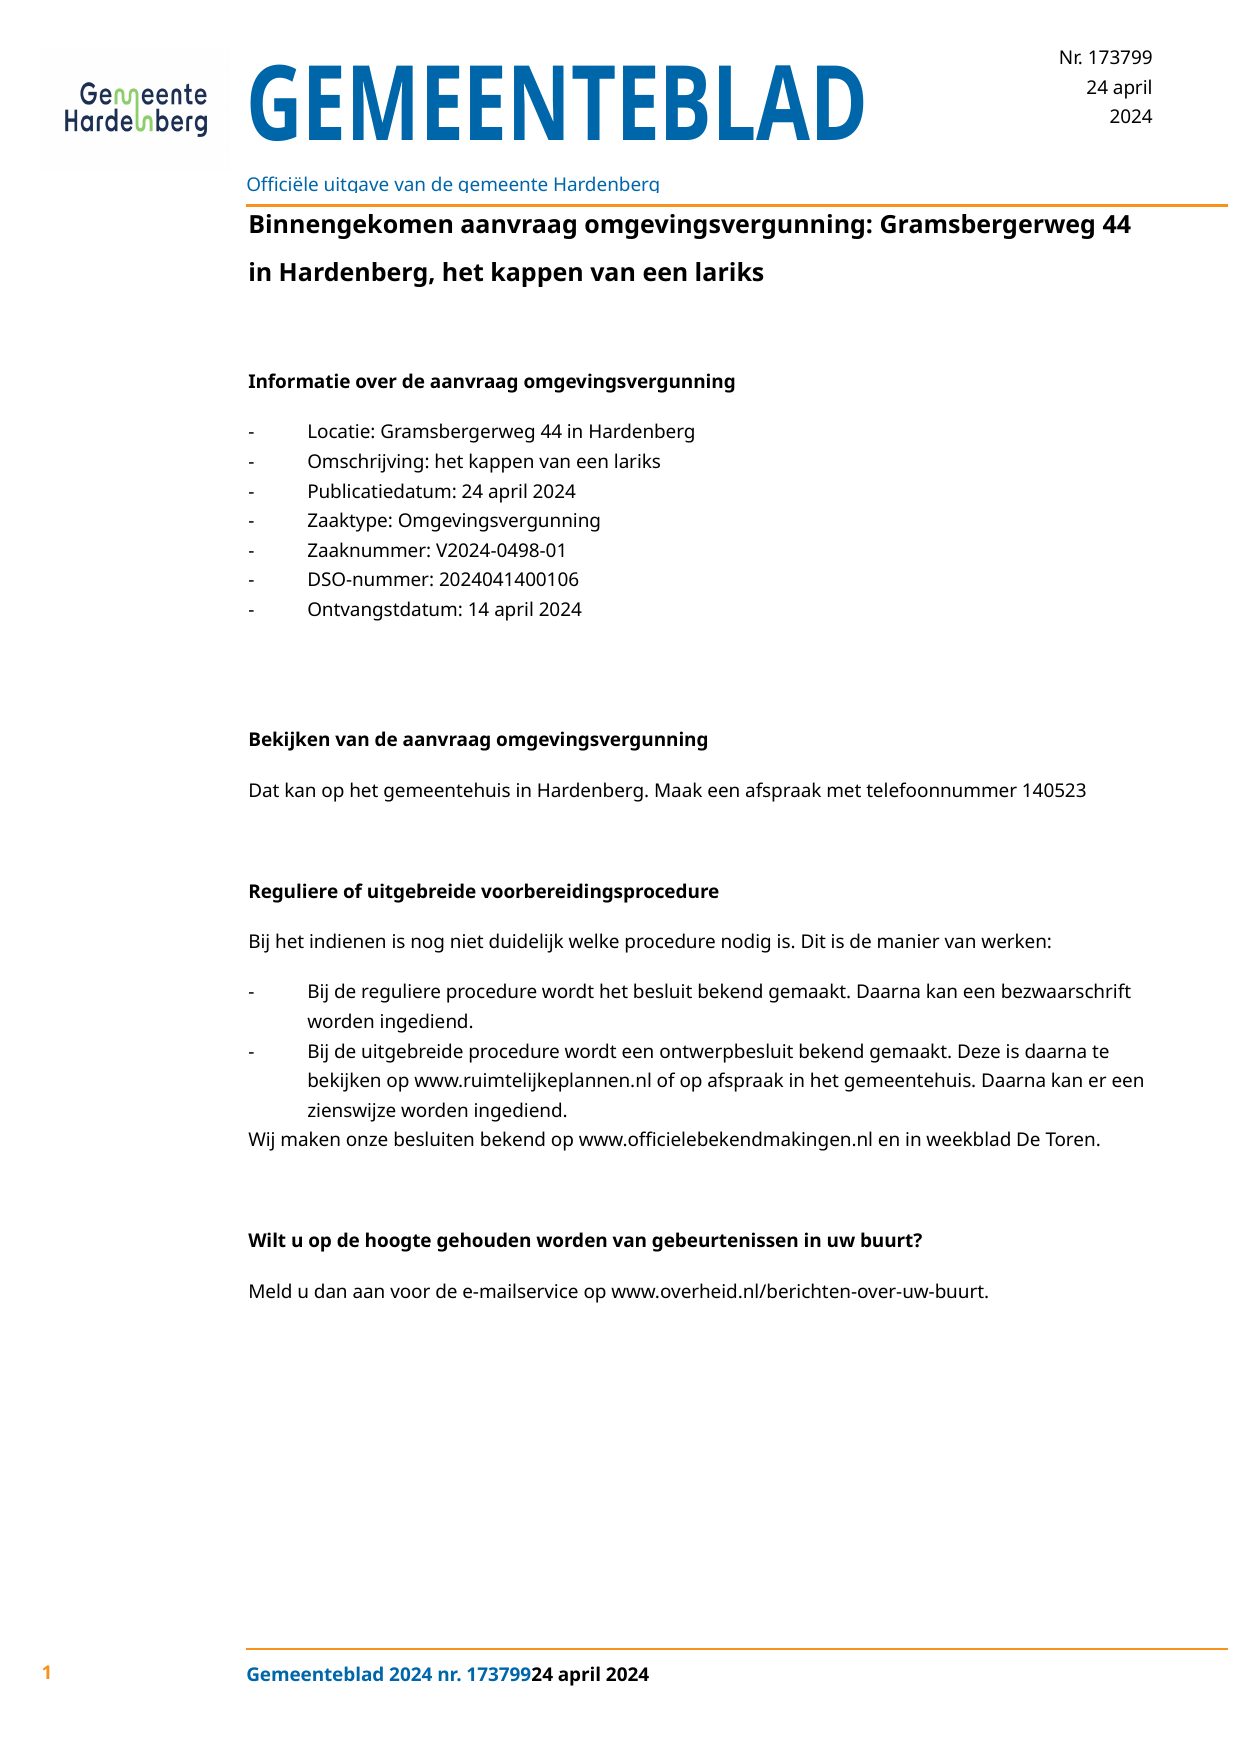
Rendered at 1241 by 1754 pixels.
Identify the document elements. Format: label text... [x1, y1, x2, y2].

text Binnengekomen aanvraag omgevingsvergunning: Gramsbergerweg 44 in Hardenberg, het kappen van een lariks [248, 207, 1152, 288]
list Ontvangstdatum: 14 april 2024 [248, 596, 1152, 622]
text Reguliere of uitgebreide voorbereidingsprocedure [248, 878, 1152, 904]
list Locatie: Gramsbergerweg 44 in Hardenberg [248, 419, 1152, 444]
list Zaaktype: Omgevingsvergunning [248, 507, 1152, 533]
picture [41, 47, 231, 172]
text Bij het indienen is nog niet duidelijk welke procedure nodig is. Dit is de manier van werken: [248, 928, 1152, 954]
list DSO-nummer: 2024041400106 [248, 567, 1152, 592]
text Bekijken van de aanvraag omgevingsvergunning [248, 727, 1152, 752]
list Bij de reguliere procedure wordt het besluit bekend gemaakt. Daarna kan een bezwaarschrift worden ingediend. [248, 979, 1152, 1034]
list Omschrijving: het kappen van een lariks [248, 448, 1152, 474]
text Dat kan op het gemeentehuis in Hardenberg. Maak een afspraak met telefoonnummer 140523 [248, 777, 1152, 803]
text Informatie over de aanvraag omgevingsvergunning [248, 368, 1152, 394]
list Bij de uitgebreide procedure wordt een ontwerpbesluit bekend gemaakt. Deze is daarna te bekijken op www.ruimtelijkeplannen.nl of op afspraak in het gemeentehuis. Daarna kan er een zienswijze worden ingediend. [248, 1038, 1152, 1123]
text Wij maken onze besluiten bekend op www.officielebekendmakingen.nl en in weekblad De Toren. [248, 1127, 1152, 1152]
list Zaaknummer: V2024-0498-01 [248, 537, 1152, 563]
text Meld u dan aan voor de e-mailservice op www.overheid.nl/berichten-over-uw-buurt. [248, 1278, 1152, 1304]
list Publicatiedatum: 24 april 2024 [248, 478, 1152, 504]
text Wilt u op de hoogte gehouden worden van gebeurtenissen in uw buurt? [248, 1227, 1152, 1253]
